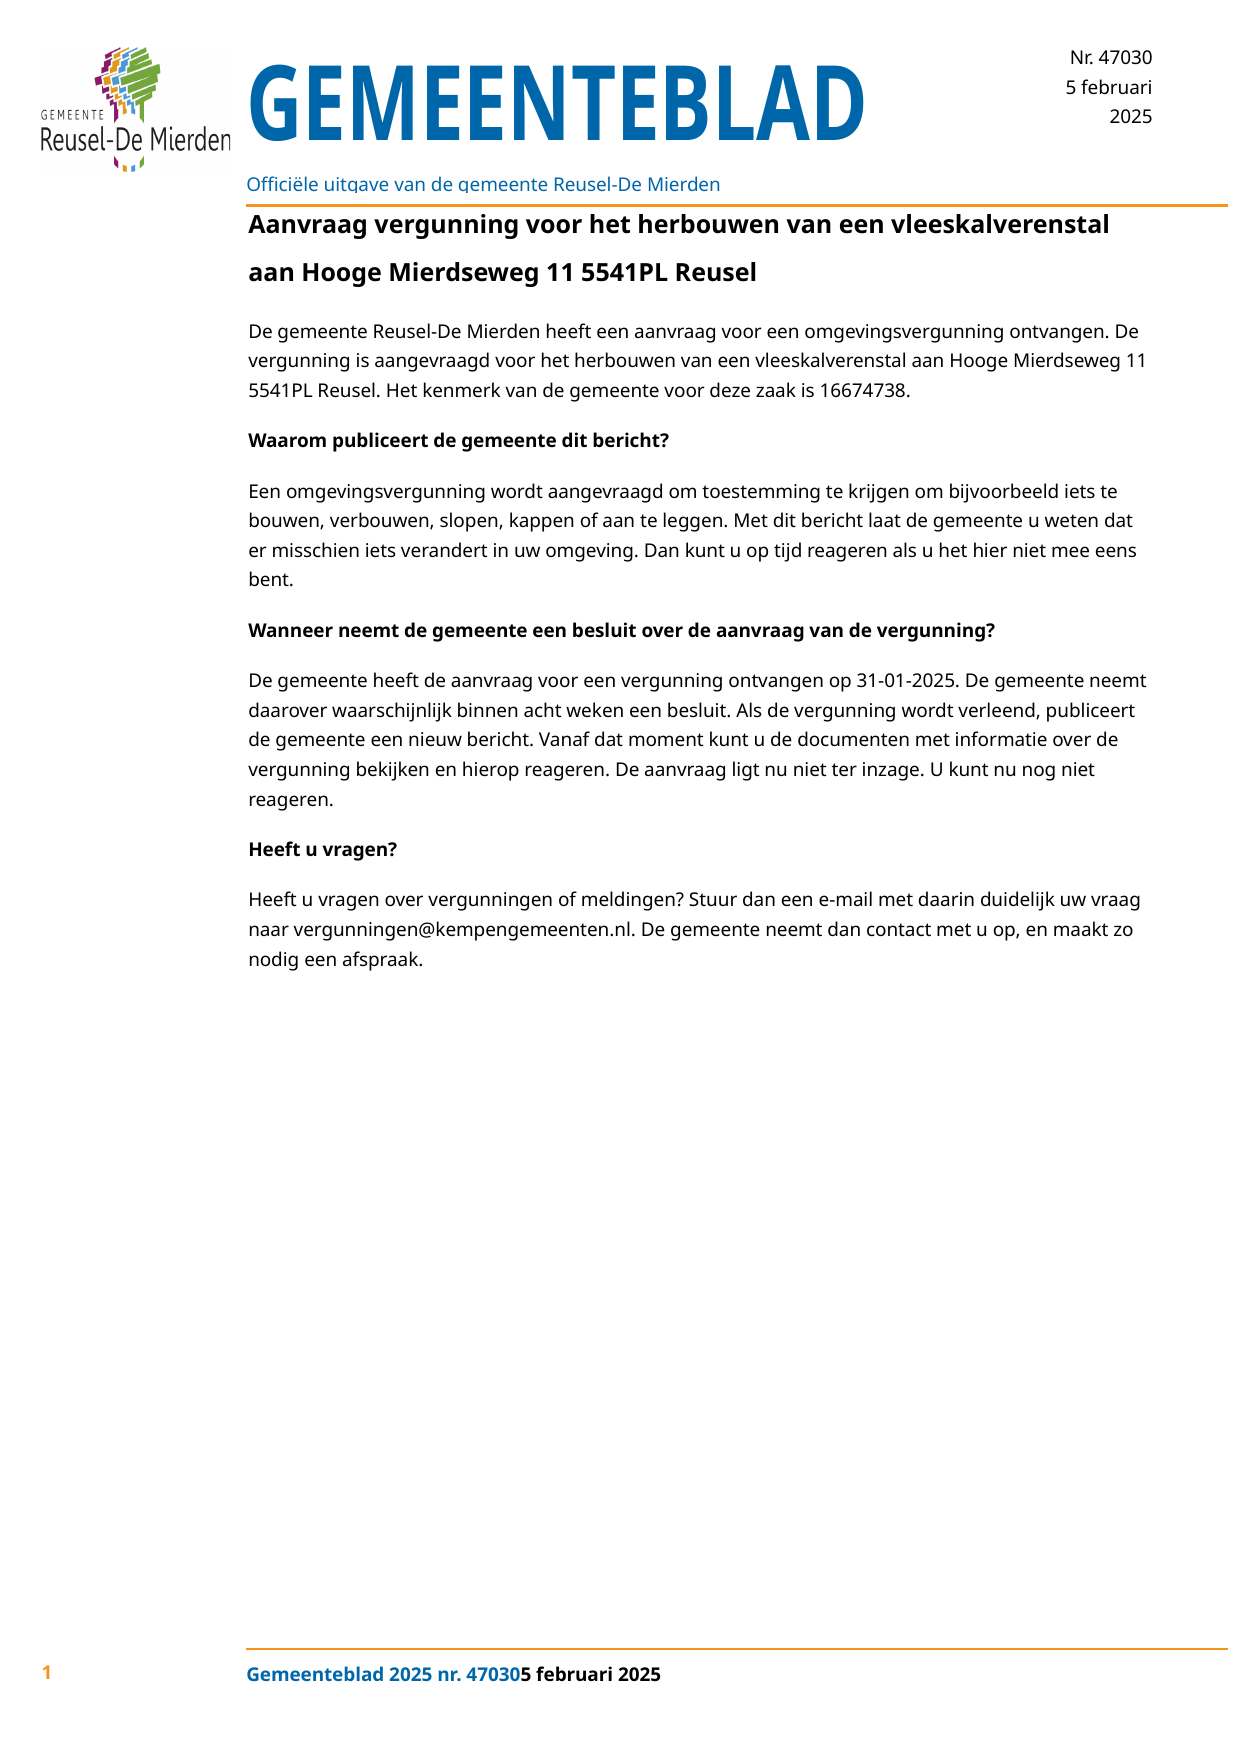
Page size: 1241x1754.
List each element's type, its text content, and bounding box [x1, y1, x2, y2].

text Heeft u vragen? [248, 836, 1152, 862]
text Aanvraag vergunning voor het herbouwen van een vleeskalverenstal aan Hooge Mierdseweg 11 5541PL Reusel [248, 207, 1152, 288]
text De gemeente Reusel-De Mierden heeft een aanvraag voor een omgevingsvergunning ontvangen. De vergunning is aangevraagd voor het herbouwen van een vleeskalverenstal aan Hooge Mierdseweg 11 5541PL Reusel. Het kenmerk van de gemeente voor deze zaak is 16674738. [248, 318, 1152, 403]
text Een omgevingsvergunning wordt aangevraagd om toestemming te krijgen om bijvoorbeeld iets te bouwen, verbouwen, slopen, kappen of aan te leggen. Met dit bericht laat de gemeente u weten dat er misschien iets verandert in uw omgeving. Dan kunt u op tijd reageren als u het hier niet mee eens bent. [248, 478, 1152, 592]
text De gemeente heeft de aanvraag voor een vergunning ontvangen op 31-01-2025. De gemeente neemt daarover waarschijnlijk binnen acht weken een besluit. Als de vergunning wordt verleend, publiceert de gemeente een nieuw bericht. Vanaf dat moment kunt u de documenten met informatie over de vergunning bekijken en hierop reageren. De aanvraag ligt nu niet ter inzage. U kunt nu nog niet reageren. [248, 667, 1152, 812]
text Waarom publiceert de gemeente dit bericht? [248, 427, 1152, 453]
text Heeft u vragen over vergunningen of meldingen? Stuur dan een e-mail met daarin duidelijk uw vraag naar vergunningen@kempengemeenten.nl. De gemeente neemt dan contact met u op, en maakt zo nodig een afspraak. [248, 887, 1152, 972]
text Wanneer neemt de gemeente een besluit over de aanvraag van de vergunning? [248, 617, 1152, 643]
picture [41, 47, 231, 172]
